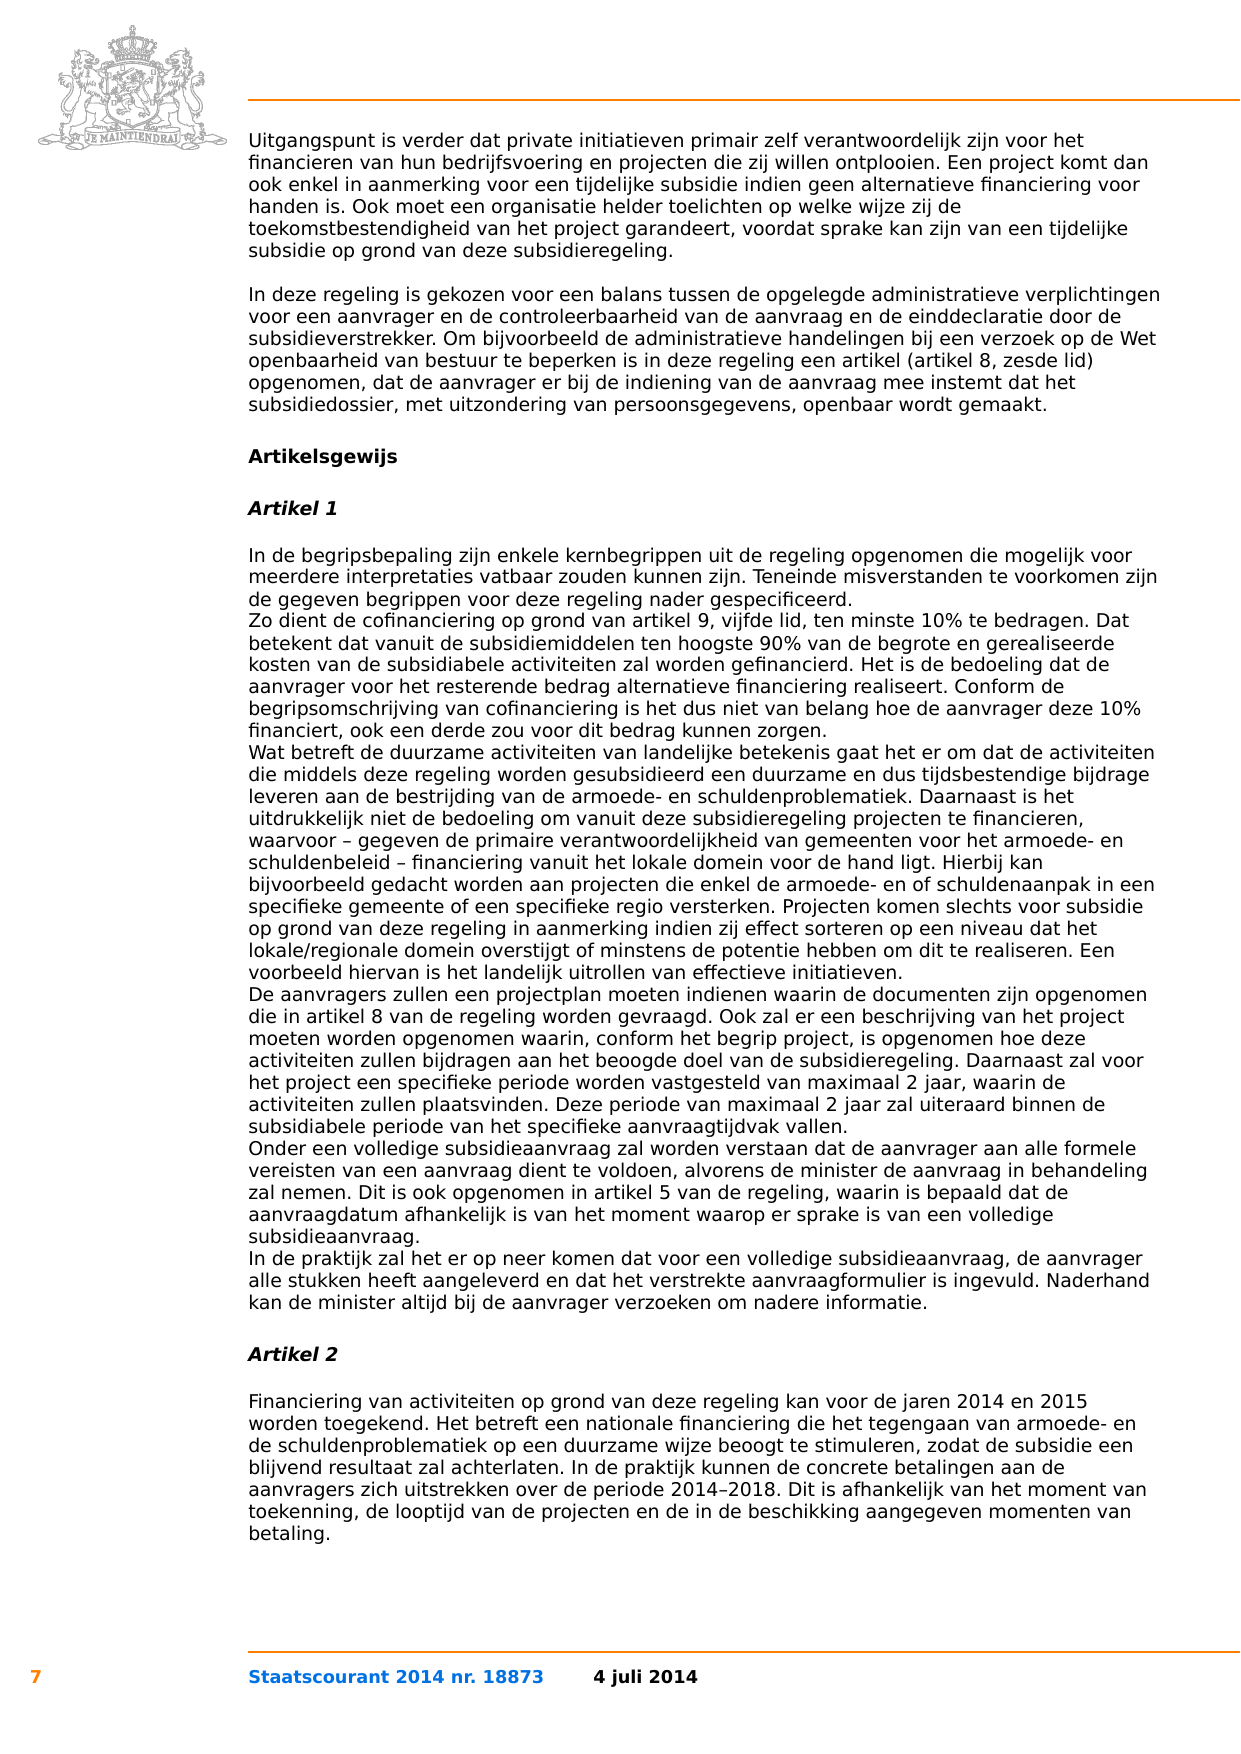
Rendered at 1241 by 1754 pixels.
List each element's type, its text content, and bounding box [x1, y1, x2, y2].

text In de begripsbepaling zijn enkele kernbegrippen uit de regeling opgenomen die mogelijk voor meerdere interpretaties vatbaar zouden kunnen zijn. Teneinde misverstanden te voorkomen zijn de gegeven begrippen voor deze regeling nader gespecificeerd. [248, 544, 1163, 610]
text Uitgangspunt is verder dat private initiatieven primair zelf verantwoordelijk zijn voor het financieren van hun bedrijfsvoering en projecten die zij willen ontplooien. Een project komt dan ook enkel in aanmerking voor een tijdelijke subsidie indien geen alternatieve financiering voor handen is. Ook moet een organisatie helder toelichten op welke wijze zij de toekomstbestendigheid van het project garandeert, voordat sprake kan zijn van een tijdelijke subsidie op grond van deze subsidieregeling. [248, 130, 1163, 262]
text Financiering van activiteiten op grond van deze regeling kan voor de jaren 2014 en 2015 worden toegekend. Het betreft een nationale financiering die het tegengaan van armoede- en de schuldenproblematiek op een duurzame wijze beoogt te stimuleren, zodat de subsidie een blijvend resultaat zal achterlaten. In de praktijk kunnen de concrete betalingen aan de aanvragers zich uitstrekken over de periode 2014–2018. Dit is afhankelijk van het moment van toekenning, de looptijd van de projecten en de in de beschikking aangegeven momenten van betaling. [248, 1391, 1163, 1544]
text In deze regeling is gekozen voor een balans tussen de opgelegde administratieve verplichtingen voor een aanvrager en de controleerbaarheid van de aanvraag en de einddeclaratie door de subsidieverstrekker. Om bijvoorbeeld de administratieve handelingen bij een verzoek op de Wet openbaarheid van bestuur te beperken is in deze regeling een artikel (artikel 8, zesde lid) opgenomen, dat de aanvrager er bij de indiening van de aanvraag mee instemt dat het subsidiedossier, met uitzondering van persoonsgegevens, openbaar wordt gemaakt. [248, 284, 1163, 416]
text Onder een volledige subsidieaanvraag zal worden verstaan dat de aanvrager aan alle formele vereisten van een aanvraag dient te voldoen, alvorens de minister de aanvraag in behandeling zal nemen. Dit is ook opgenomen in artikel 5 van de regeling, waarin is bepaald dat de aanvraagdatum afhankelijk is van het moment waarop er sprake is van een volledige subsidieaanvraag. [248, 1138, 1163, 1248]
text In de praktijk zal het er op neer komen dat voor een volledige subsidieaanvraag, de aanvrager alle stukken heeft aangeleverd en dat het verstrekte aanvraagformulier is ingevuld. Naderhand kan de minister altijd bij de aanvrager verzoeken om nadere informatie. [248, 1248, 1163, 1314]
text Zo dient de cofinanciering op grond van artikel 9, vijfde lid, ten minste 10% te bedragen. Dat betekent dat vanuit de subsidiemiddelen ten hoogste 90% van de begrote en gerealiseerde kosten van de subsidiabele activiteiten zal worden gefinancierd. Het is de bedoeling dat de aanvrager voor het resterende bedrag alternatieve financiering realiseert. Conform de begripsomschrijving van cofinanciering is het dus niet van belang hoe de aanvrager deze 10% financiert, ook een derde zou voor dit bedrag kunnen zorgen. [248, 610, 1163, 742]
subtitle Artikel 2 [248, 1344, 1163, 1366]
text Wat betreft de duurzame activiteiten van landelijke betekenis gaat het er om dat de activiteiten die middels deze regeling worden gesubsidieerd een duurzame en dus tijdsbestendige bijdrage leveren aan de bestrijding van de armoede- en schuldenproblematiek. Daarnaast is het uitdrukkelijk niet de bedoeling om vanuit deze subsidieregeling projecten te financieren, waarvoor – gegeven de primaire verantwoordelijkheid van gemeenten voor het armoede- en schuldenbeleid – financiering vanuit het lokale domein voor de hand ligt. Hierbij kan bijvoorbeeld gedacht worden aan projecten die enkel de armoede- en of schuldenaanpak in een specifieke gemeente of een specifieke regio versterken. Projecten komen slechts voor subsidie op grond van deze regeling in aanmerking indien zij effect sorteren op een niveau dat het lokale/regionale domein overstijgt of minstens de potentie hebben om dit te realiseren. Een voorbeeld hiervan is het landelijk uitrollen van effectieve initiatieven. [248, 742, 1163, 984]
subtitle Artikelsgewijs [248, 446, 1163, 467]
text De aanvragers zullen een projectplan moeten indienen waarin de documenten zijn opgenomen die in artikel 8 van de regeling worden gevraagd. Ook zal er een beschrijving van het project moeten worden opgenomen waarin, conform het begrip project, is opgenomen hoe deze activiteiten zullen bijdragen aan het beoogde doel van de subsidieregeling. Daarnaast zal voor het project een specifieke periode worden vastgesteld van maximaal 2 jaar, waarin de activiteiten zullen plaatsvinden. Deze periode van maximaal 2 jaar zal uiteraard binnen de subsidiabele periode van het specifieke aanvraagtijdvak vallen. [248, 984, 1163, 1138]
picture [38, 25, 227, 150]
subtitle Artikel 1 [248, 497, 1163, 519]
